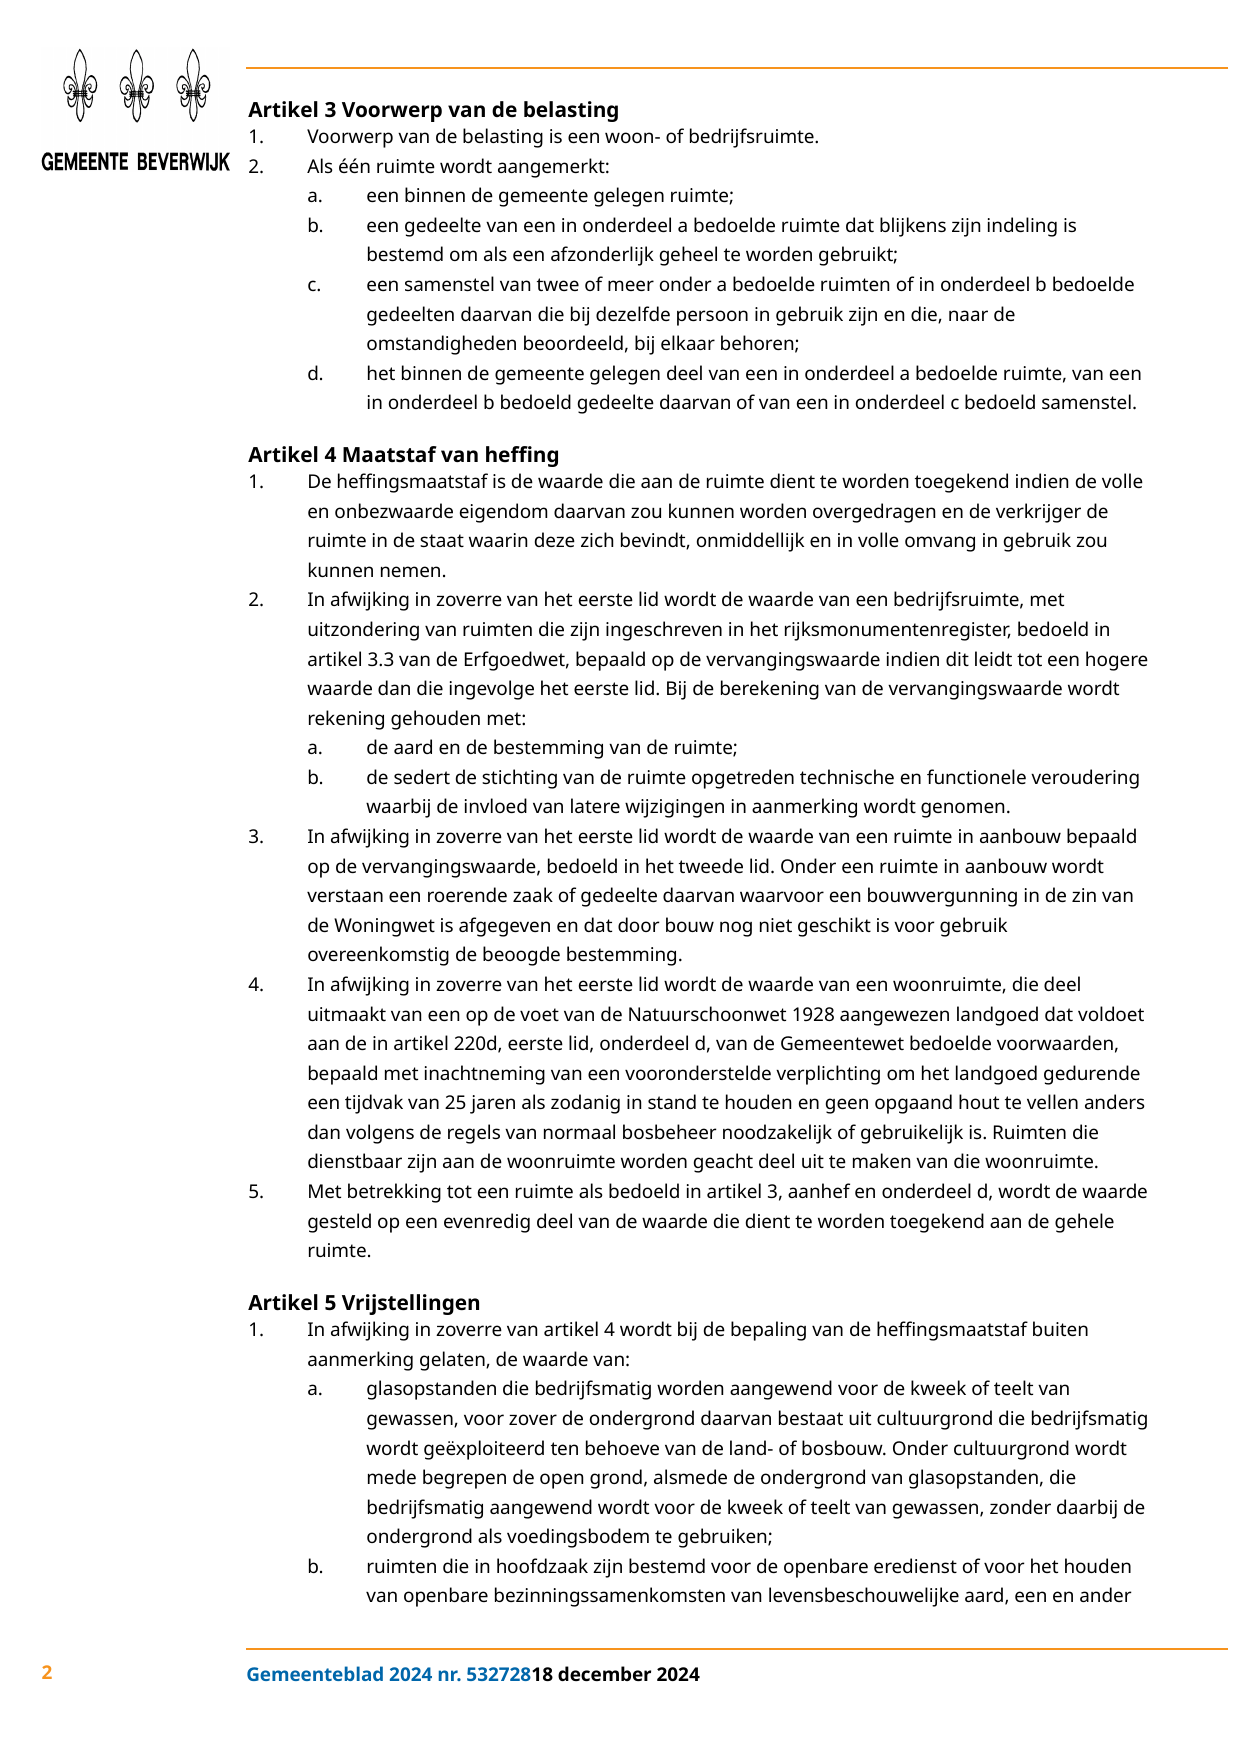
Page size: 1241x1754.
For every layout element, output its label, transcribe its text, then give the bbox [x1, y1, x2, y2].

list In afwijking in zoverre van het eerste lid wordt de waarde van een woonruimte, die deel uitmaakt van een op de voet van de Natuurschoonwet 1928 aangewezen landgoed dat voldoet aan de in artikel 220d, eerste lid, onderdeel d, van de Gemeentewet bedoelde voorwaarden, bepaald met inachtneming van een vooronderstelde verplichting om het landgoed gedurende een tijdvak van 25 jaren als zodanig in stand te houden en geen opgaand hout te vellen anders dan volgens de regels van normaal bosbeheer noodzakelijk of gebruikelijk is. Ruimten die dienstbaar zijn aan de woonruimte worden geacht deel uit te maken van die woonruimte. [248, 971, 1152, 1174]
list de aard en de bestemming van de ruimte; [307, 734, 1152, 760]
list In afwijking in zoverre van artikel 4 wordt bij de bepaling van de heffingsmaatstaf buiten aanmerking gelaten, de waarde van: [248, 1316, 1152, 1372]
list Als één ruimte wordt aangemerkt: [248, 153, 1152, 178]
text Artikel 4 Maatstaf van heffing [248, 440, 1152, 468]
list een samenstel van twee of meer onder a bedoelde ruimten of in onderdeel b bedoelde gedeelten daarvan die bij dezelfde persoon in gebruik zijn en die, naar de omstandigheden beoordeeld, bij elkaar behoren; [307, 271, 1152, 356]
picture [41, 47, 231, 172]
list glasopstanden die bedrijfsmatig worden aangewend voor de kweek of teelt van gewassen, voor zover de ondergrond daarvan bestaat uit cultuurgrond die bedrijfsmatig wordt geëxploiteerd ten behoeve van de land- of bosbouw. Onder cultuurgrond wordt mede begrepen de open grond, alsmede de ondergrond van glasopstanden, die bedrijfsmatig aangewend wordt voor de kweek of teelt van gewassen, zonder daarbij de ondergrond als voedingsbodem te gebruiken; [307, 1376, 1152, 1549]
list De heffingsmaatstaf is de waarde die aan de ruimte dient te worden toegekend indien de volle en onbezwaarde eigendom daarvan zou kunnen worden overgedragen en de verkrijger de ruimte in de staat waarin deze zich bevindt, onmiddellijk en in volle omvang in gebruik zou kunnen nemen. [248, 468, 1152, 583]
list Voorwerp van de belasting is een woon- of bedrijfsruimte. [248, 123, 1152, 149]
text Artikel 5 Vrijstellingen [248, 1288, 1152, 1316]
list een gedeelte van een in onderdeel a bedoelde ruimte dat blijkens zijn indeling is bestemd om als een afzonderlijk geheel te worden gebruikt; [307, 212, 1152, 267]
list een binnen de gemeente gelegen ruimte; [307, 182, 1152, 208]
list ruimten die in hoofdzaak zijn bestemd voor de openbare eredienst of voor het houden van openbare bezinningssamenkomsten van levensbeschouwelijke aard, een en ander [307, 1553, 1152, 1608]
list In afwijking in zoverre van het eerste lid wordt de waarde van een ruimte in aanbouw bepaald op de vervangingswaarde, bedoeld in het tweede lid. Onder een ruimte in aanbouw wordt verstaan een roerende zaak of gedeelte daarvan waarvoor een bouwvergunning in de zin van de Woningwet is afgegeven en dat door bouw nog niet geschikt is voor gebruik overeenkomstig de beoogde bestemming. [248, 823, 1152, 967]
list Met betrekking tot een ruimte als bedoeld in artikel 3, aanhef en onderdeel d, wordt de waarde gesteld op een evenredig deel van de waarde die dient te worden toegekend aan de gehele ruimte. [248, 1178, 1152, 1263]
list de sedert de stichting van de ruimte opgetreden technische en functionele veroudering waarbij de invloed van latere wijzigingen in aanmerking wordt genomen. [307, 764, 1152, 819]
list het binnen de gemeente gelegen deel van een in onderdeel a bedoelde ruimte, van een in onderdeel b bedoeld gedeelte daarvan of van een in onderdeel c bedoeld samenstel. [307, 360, 1152, 415]
list In afwijking in zoverre van het eerste lid wordt de waarde van een bedrijfsruimte, met uitzondering van ruimten die zijn ingeschreven in het rijksmonumentenregister, bedoeld in artikel 3.3 van de Erfgoedwet, bepaald op de vervangingswaarde indien dit leidt tot een hogere waarde dan die ingevolge het eerste lid. Bij de berekening van de vervangingswaarde wordt rekening gehouden met: [248, 587, 1152, 731]
text Artikel 3 Voorwerp van de belasting [248, 95, 1152, 123]
